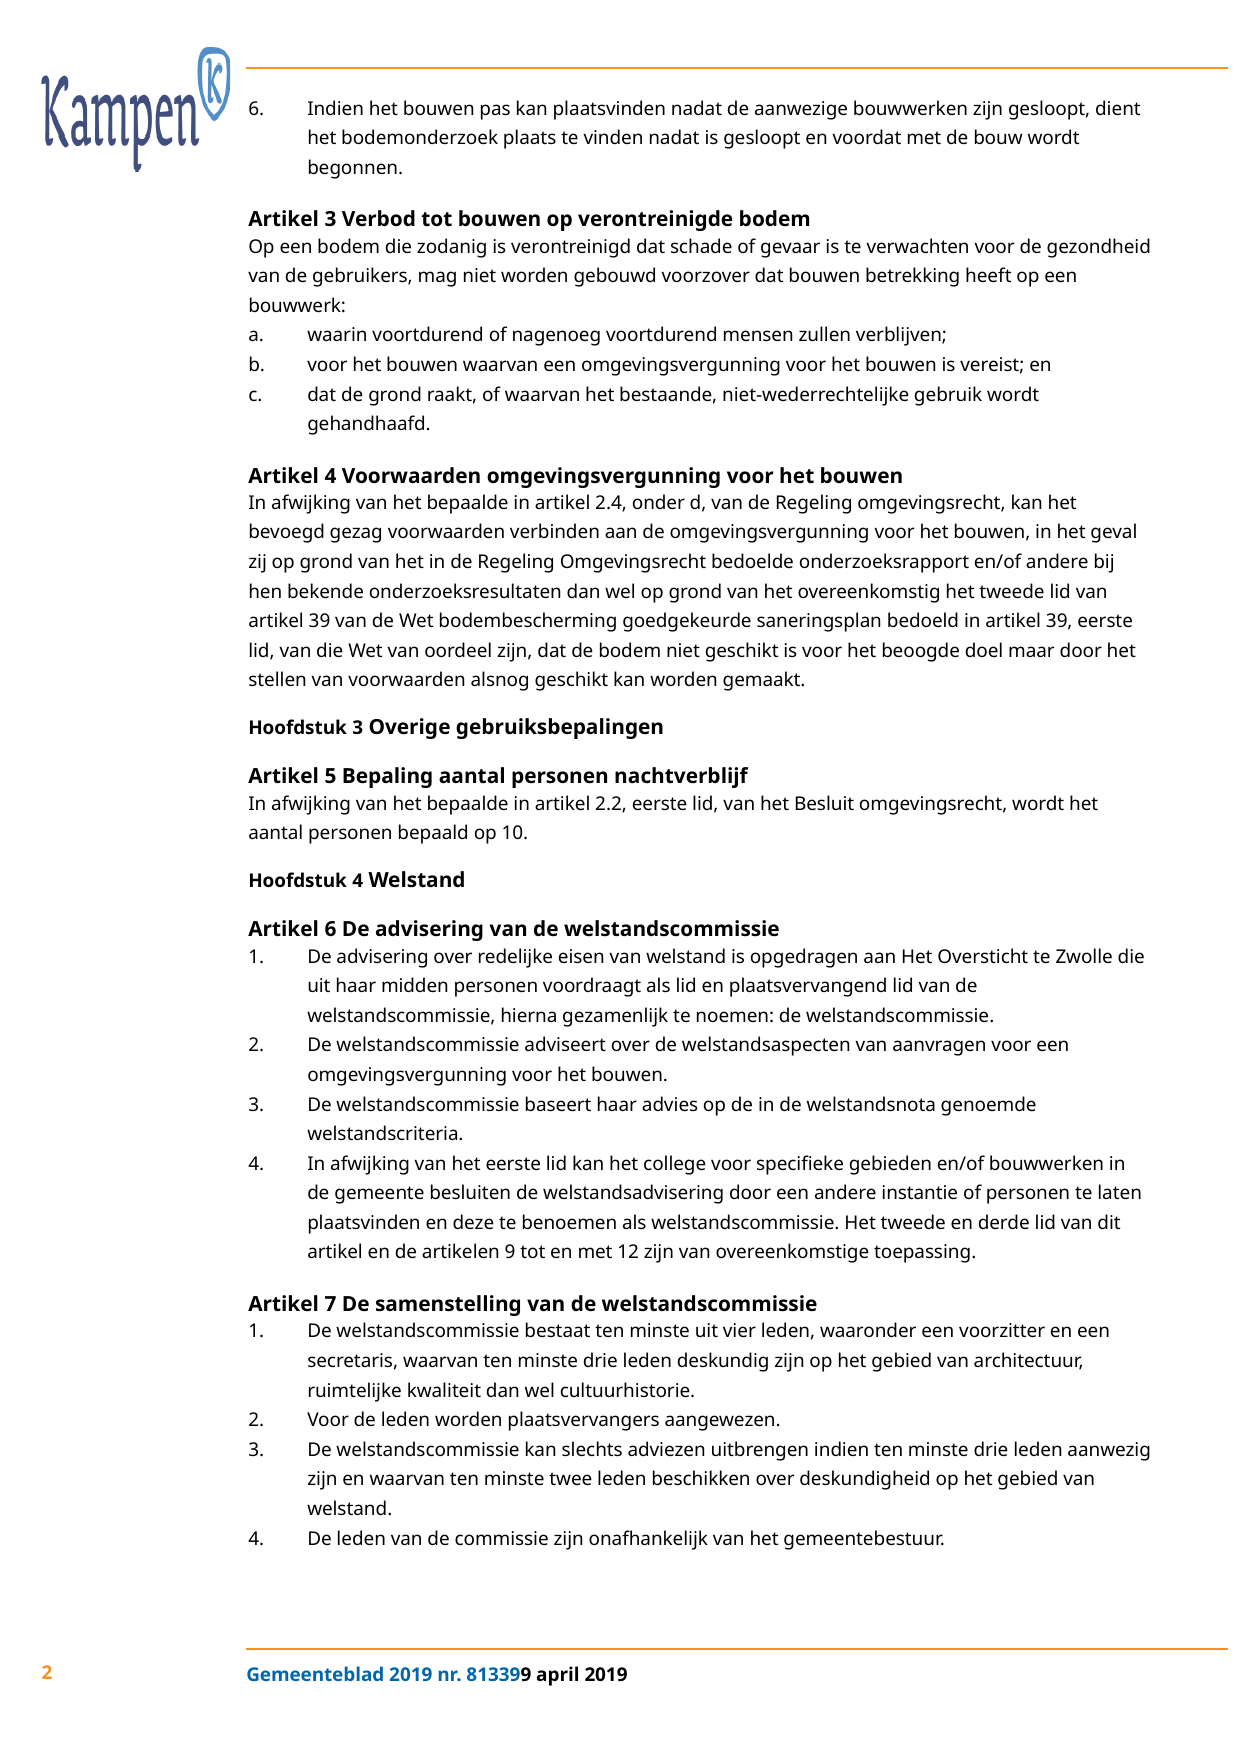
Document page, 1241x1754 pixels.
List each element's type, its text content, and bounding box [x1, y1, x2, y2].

list waarin voortdurend of nagenoeg voortdurend mensen zullen verblijven; [248, 322, 1152, 347]
text In afwijking van het bepaalde in artikel 2.4, onder d, van de Regeling omgevingsrecht, kan het bevoegd gezag voorwaarden verbinden aan de omgevingsvergunning voor het bouwen, in het geval zij op grond van het in de Regeling Omgevingsrecht bedoelde onderzoeksrapport en/of andere bij hen bekende onderzoeksresultaten dan wel op grond van het overeenkomstig het tweede lid van artikel 39 van de Wet bodembescherming goedgekeurde saneringsplan bedoeld in artikel 39, eerste lid, van die Wet van oordeel zijn, dat de bodem niet geschikt is voor het beoogde doel maar door het stellen van voorwaarden alsnog geschikt kan worden gemaakt. [248, 489, 1152, 692]
text Artikel 5 Bepaling aantal personen nachtverblijf [248, 762, 1152, 790]
text Hoofdstuk 4 Welstand [248, 865, 1152, 894]
text Artikel 7 De samenstelling van de welstandscommissie [248, 1289, 1152, 1318]
text Op een bodem die zodanig is verontreinigd dat schade of gevaar is te verwachten voor de gezondheid van de gebruikers, mag niet worden gebouwd voorzover dat bouwen betrekking heeft op een bouwwerk: [248, 233, 1152, 318]
text In afwijking van het bepaalde in artikel 2.2, eerste lid, van het Besluit omgevingsrecht, wordt het aantal personen bepaald op 10. [248, 790, 1152, 845]
list De welstandscommissie kan slechts adviezen uitbrengen indien ten minste drie leden aanwezig zijn en waarvan ten minste twee leden beschikken over deskundigheid op het gebied van welstand. [248, 1436, 1152, 1521]
list Indien het bouwen pas kan plaatsvinden nadat de aanwezige bouwwerken zijn gesloopt, dient het bodemonderzoek plaats te vinden nadat is gesloopt en voordat met de bouw wordt begonnen. [248, 95, 1152, 180]
list voor het bouwen waarvan een omgevingsvergunning voor het bouwen is vereist; en [248, 351, 1152, 377]
list De welstandscommissie bestaat ten minste uit vier leden, waaronder een voorzitter en een secretaris, waarvan ten minste drie leden deskundig zijn op het gebied van architectuur, ruimtelijke kwaliteit dan wel cultuurhistorie. [248, 1318, 1152, 1402]
list dat de grond raakt, of waarvan het bestaande, niet-wederrechtelijke gebruik wordt gehandhaafd. [248, 381, 1152, 436]
list De advisering over redelijke eisen van welstand is opgedragen aan Het Oversticht te Zwolle die uit haar midden personen voordraagt als lid en plaatsvervangend lid van de welstandscommissie, hierna gezamenlijk te noemen: de welstandscommissie. [248, 943, 1152, 1028]
list De welstandscommissie adviseert over de welstandsaspecten van aanvragen voor een omgevingsvergunning voor het bouwen. [248, 1032, 1152, 1087]
text Hoofdstuk 3 Overige gebruiksbepalingen [248, 712, 1152, 741]
picture [41, 47, 231, 172]
list Voor de leden worden plaatsvervangers aangewezen. [248, 1406, 1152, 1432]
list De welstandscommissie baseert haar advies op de in de welstandsnota genoemde welstandscriteria. [248, 1091, 1152, 1146]
text Artikel 4 Voorwaarden omgevingsvergunning voor het bouwen [248, 461, 1152, 489]
text Artikel 6 De advisering van de welstandscommissie [248, 914, 1152, 943]
list In afwijking van het eerste lid kan het college voor specifieke gebieden en/of bouwwerken in de gemeente besluiten de welstandsadvisering door een andere instantie of personen te laten plaatsvinden en deze te benoemen als welstandscommissie. Het tweede en derde lid van dit artikel en de artikelen 9 tot en met 12 zijn van overeenkomstige toepassing. [248, 1150, 1152, 1264]
text Artikel 3 Verbod tot bouwen op verontreinigde bodem [248, 204, 1152, 233]
list De leden van de commissie zijn onafhankelijk van het gemeentebestuur. [248, 1525, 1152, 1550]
